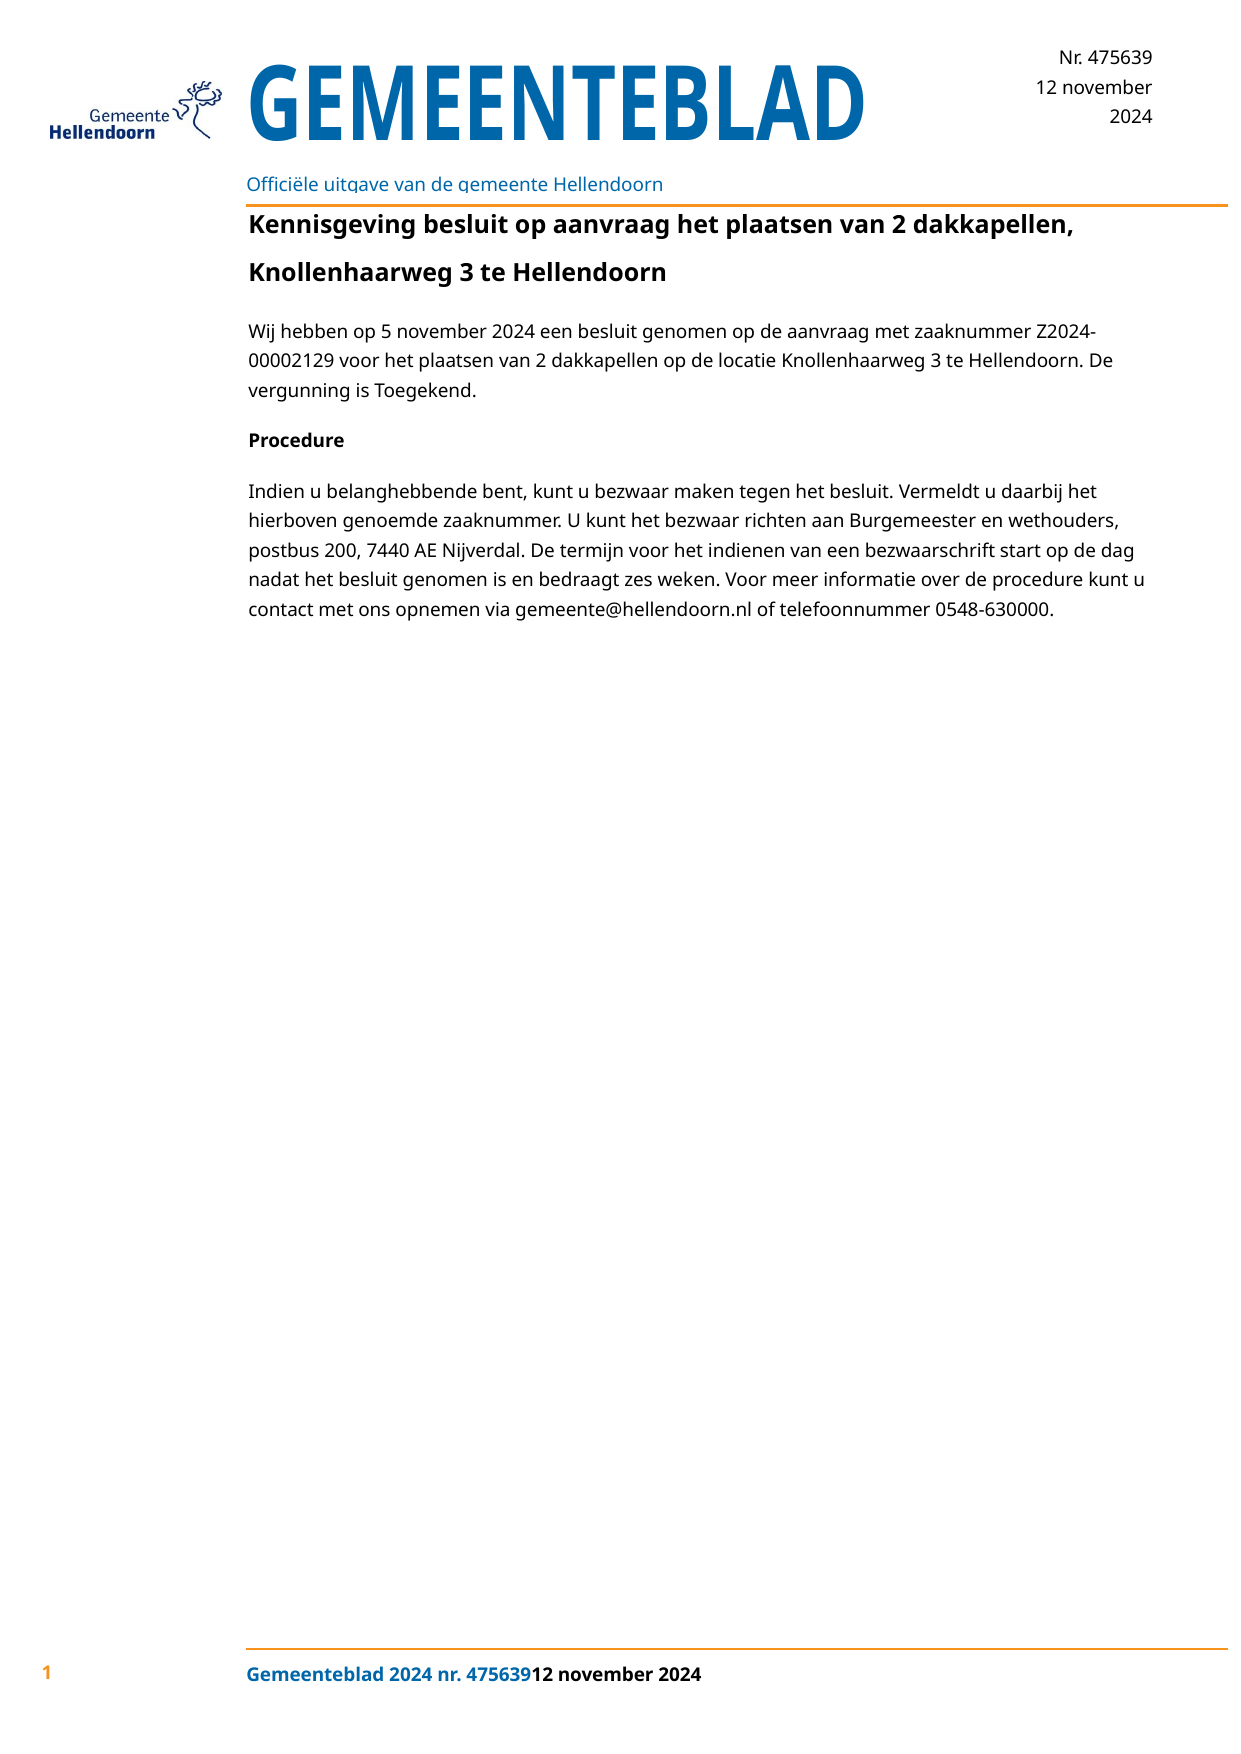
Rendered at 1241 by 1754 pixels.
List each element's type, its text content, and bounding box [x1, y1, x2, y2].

picture [41, 47, 231, 172]
text Kennisgeving besluit op aanvraag het plaatsen van 2 dakkapellen, Knollenhaarweg 3 te Hellendoorn [248, 207, 1152, 288]
text Procedure [248, 427, 1152, 453]
text Indien u belanghebbende bent, kunt u bezwaar maken tegen het besluit. Vermeldt u daarbij het hierboven genoemde zaaknummer. U kunt het bezwaar richten aan Burgemeester en wethouders, postbus 200, 7440 AE Nijverdal. De termijn voor het indienen van een bezwaarschrift start op de dag nadat het besluit genomen is en bedraagt zes weken. Voor meer informatie over de procedure kunt u contact met ons opnemen via gemeente@hellendoorn.nl of telefoonnummer 0548-630000. [248, 478, 1152, 622]
text Wij hebben op 5 november 2024 een besluit genomen op de aanvraag met zaaknummer Z2024-00002129 voor het plaatsen van 2 dakkapellen op de locatie Knollenhaarweg 3 te Hellendoorn. De vergunning is Toegekend. [248, 318, 1152, 403]
